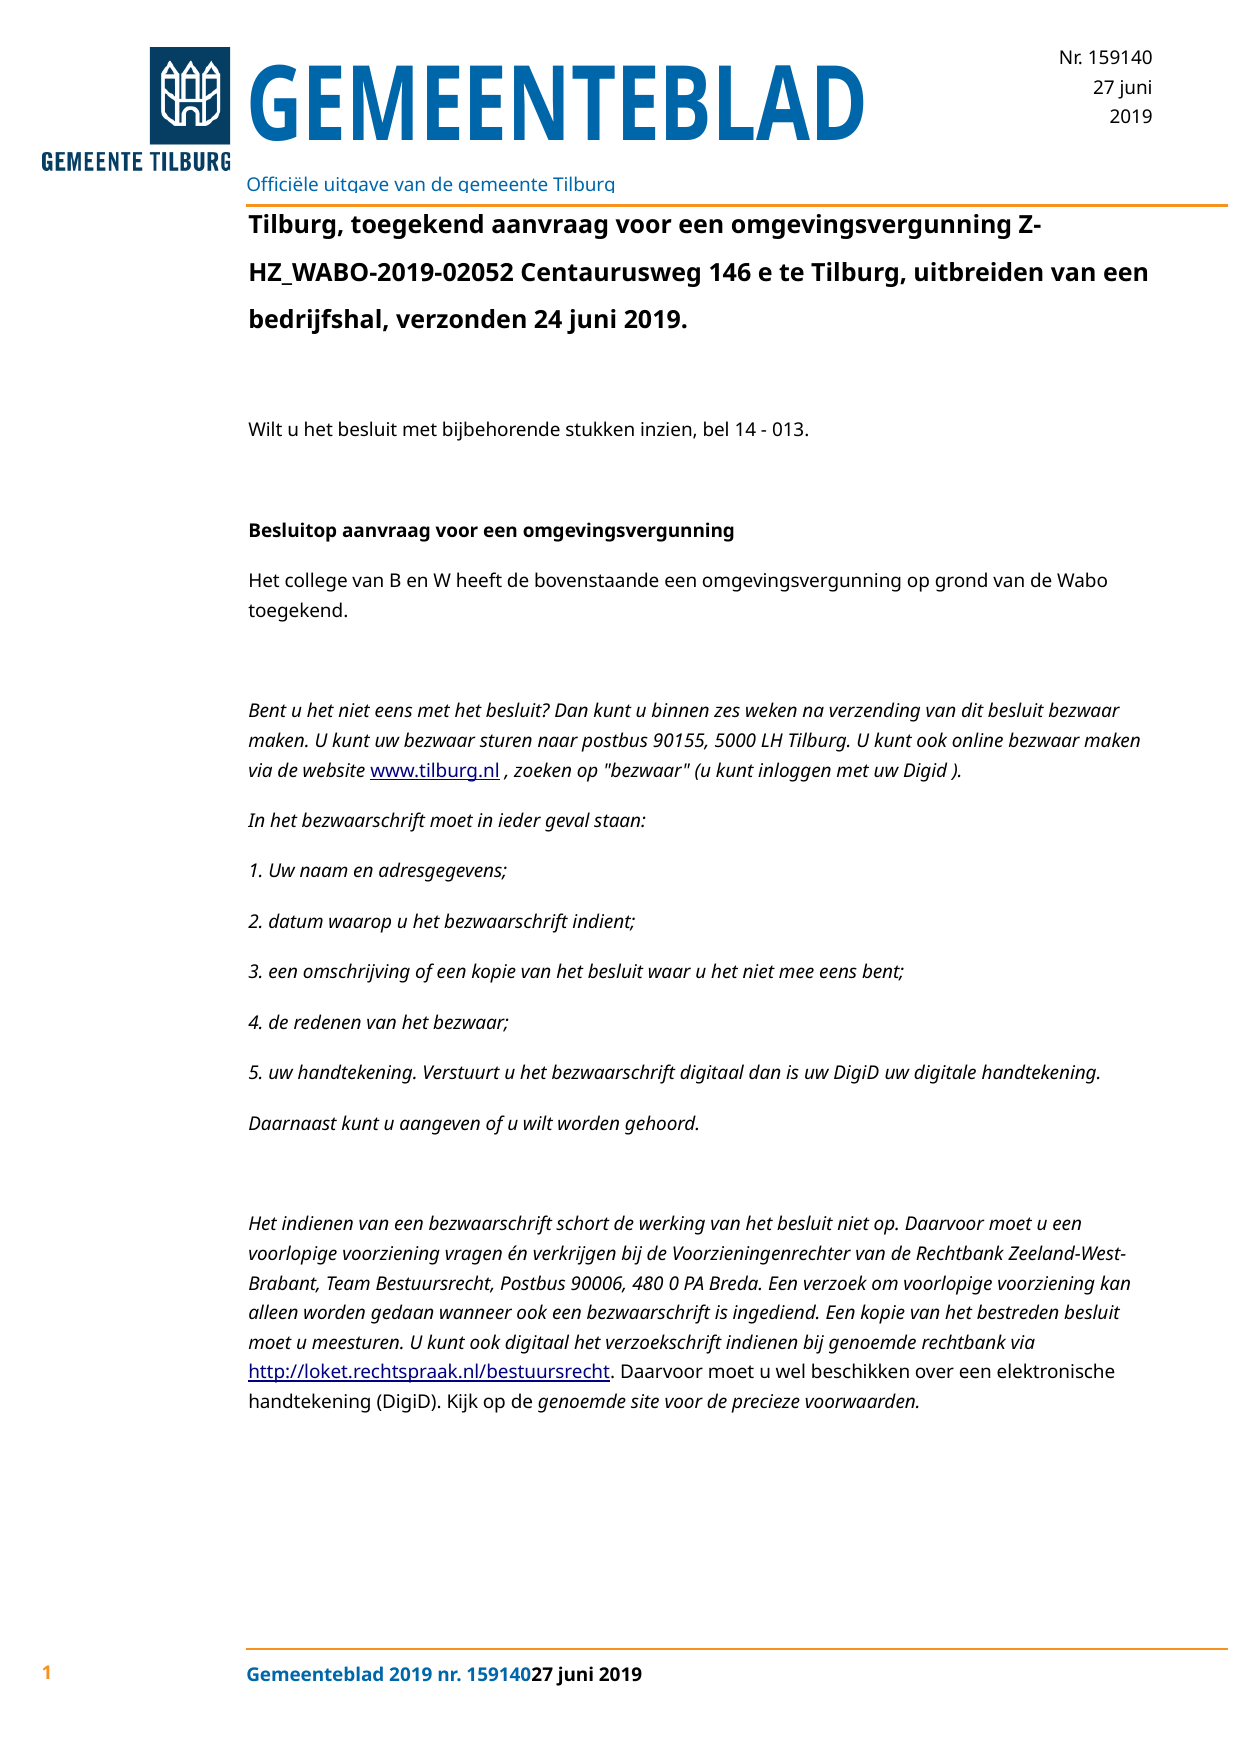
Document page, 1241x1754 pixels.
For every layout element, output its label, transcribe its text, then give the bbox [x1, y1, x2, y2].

text In het bezwaarschrift moet in ieder geval staan: [248, 807, 1152, 833]
text 4. de redenen van het bezwaar; [248, 1009, 1152, 1034]
text Wilt u het besluit met bijbehorende stukken inzien, bel 14 - 013. [248, 416, 1152, 442]
text 5. uw handtekening. Verstuurt u het bezwaarschrift digitaal dan is uw DigiD uw digitale handtekening. [248, 1059, 1152, 1085]
text 1. Uw naam en adresgegevens; [248, 858, 1152, 883]
text Bent u het niet eens met het besluit? Dan kunt u binnen zes weken na verzending van dit besluit bezwaar maken. U kunt uw bezwaar sturen naar postbus 90155, 5000 LH Tilburg. U kunt ook online bezwaar maken via de website www.tilburg.nl , zoeken op "bezwaar" (u kunt inloggen met uw Digid ). [248, 698, 1152, 782]
picture [41, 47, 231, 172]
text 2. datum waarop u het bezwaarschrift indient; [248, 908, 1152, 934]
text Het indienen van een bezwaarschrift schort de werking van het besluit niet op. Daarvoor moet u een voorlopige voorziening vragen én verkrijgen bij de Voorzieningenrechter van de Rechtbank Zeeland-West-Brabant, Team Bestuursrecht, Postbus 90006, 480 0 PA Breda. Een verzoek om voorlopige voorziening kan alleen worden gedaan wanneer ook een bezwaarschrift is ingediend. Een kopie van het bestreden besluit moet u meesturen. U kunt ook digitaal het verzoekschrift indienen bij genoemde rechtbank via http://loket.rechtspraak.nl/bestuursrecht. Daarvoor moet u wel beschikken over een elektronische handtekening (DigiD). Kijk op de genoemde site voor de precieze voorwaarden. [248, 1211, 1152, 1414]
text Het college van B en W heeft de bovenstaande een omgevingsvergunning op grond van de Wabo toegekend. [248, 567, 1152, 622]
text 3. een omschrijving of een kopie van het besluit waar u het niet mee eens bent; [248, 958, 1152, 984]
text Tilburg, toegekend aanvraag voor een omgevingsvergunning Z-HZ_WABO-2019-02052 Centaurusweg 146 e te Tilburg, uitbreiden van een bedrijfshal, verzonden 24 juni 2019. [248, 207, 1152, 336]
text Daarnaast kunt u aangeven of u wilt worden gehoord. [248, 1110, 1152, 1135]
text Besluitop aanvraag voor een omgevingsvergunning [248, 517, 1152, 542]
